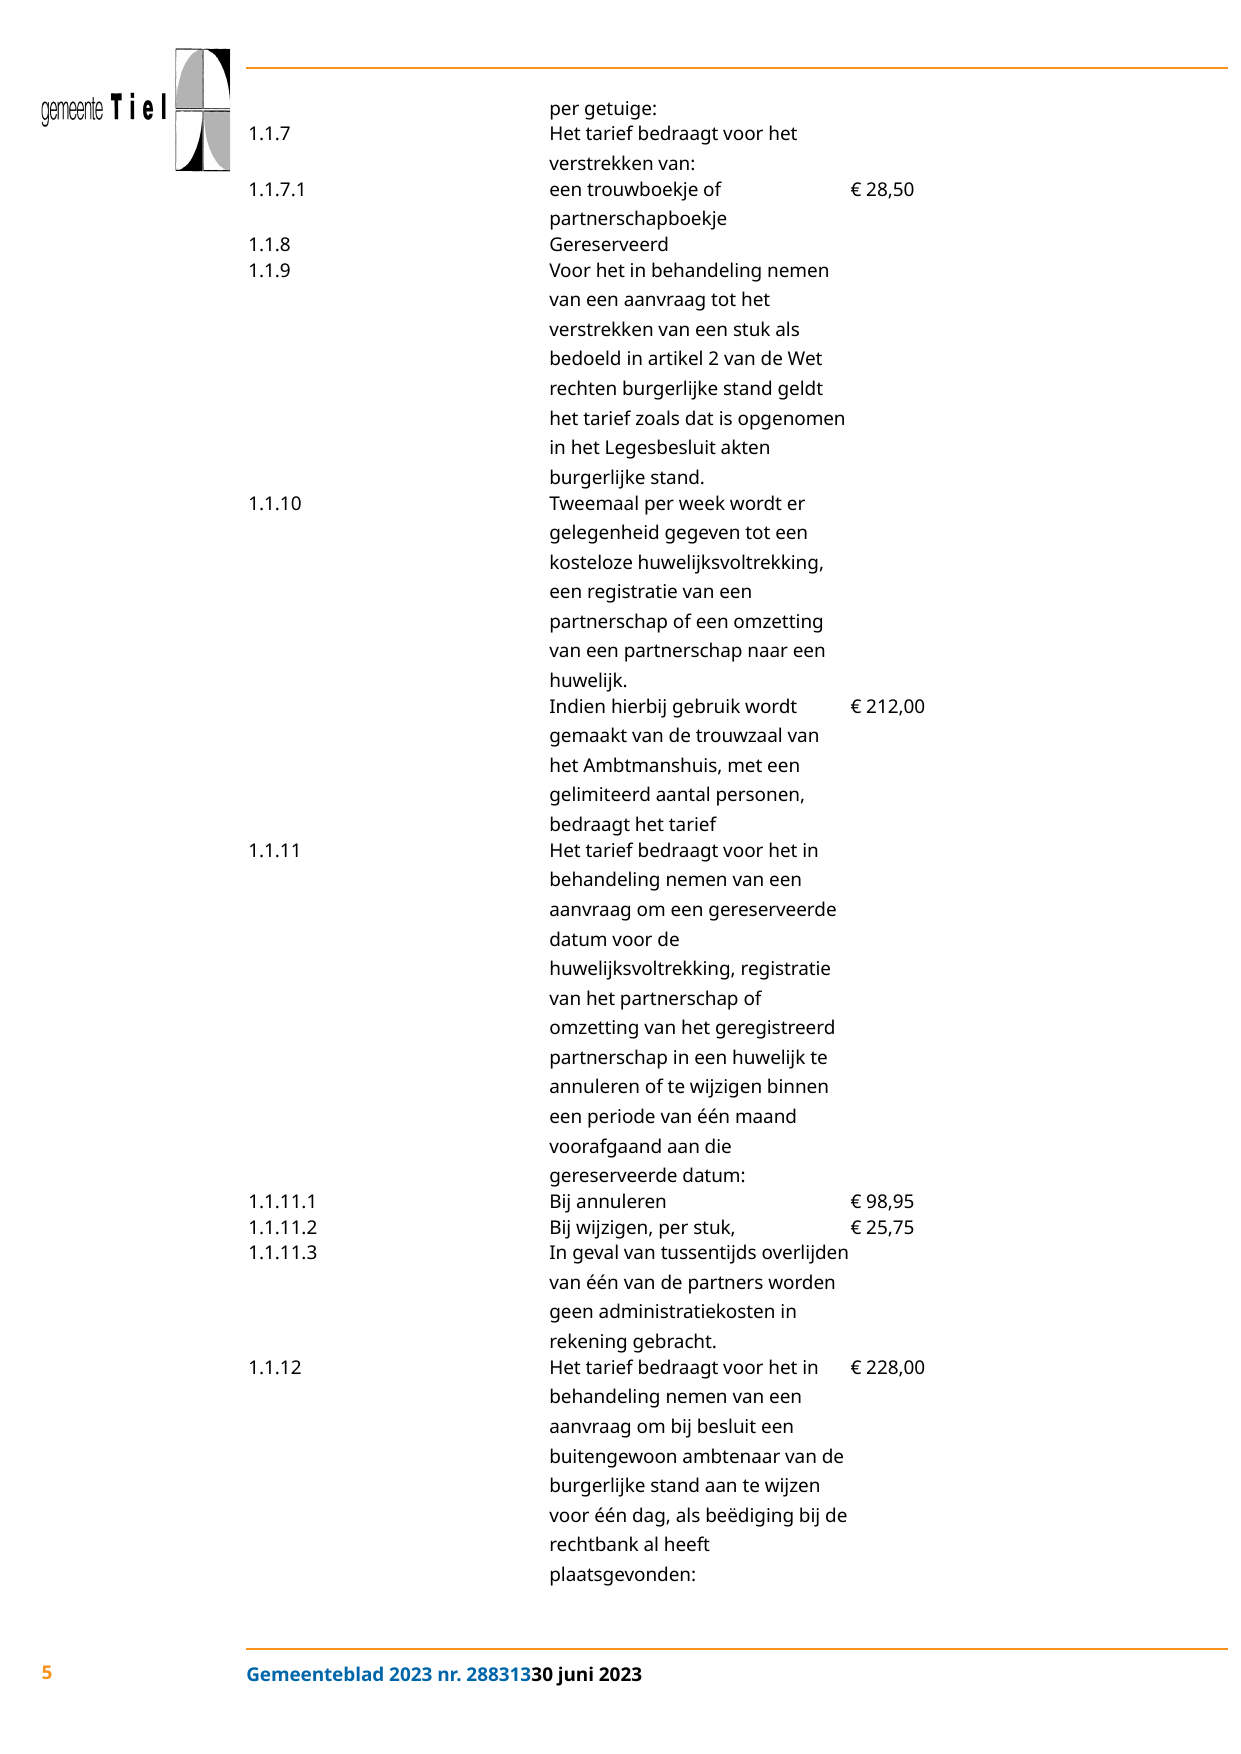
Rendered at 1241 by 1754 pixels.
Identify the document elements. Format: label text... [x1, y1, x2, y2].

table_cell Gereserveerd [549, 231, 850, 257]
table_cell per getuige: [549, 95, 850, 121]
table_cell [248, 693, 549, 837]
table_cell Het tarief bedraagt voor het in behandeling nemen van een aanvraag om een gereserveerde datum voor de huwelijksvoltrekking, registratie van het partnerschap of omzetting van het geregistreerd partnerschap in een huwelijk te annuleren of te wijzigen binnen een periode van één maand voorafgaand aan die gereserveerde datum: [549, 837, 850, 1188]
table_cell 1.1.11.3 [248, 1240, 549, 1354]
table_cell Voor het in behandeling nemen van een aanvraag tot het verstrekken van een stuk als bedoeld in artikel 2 van de Wet rechten burgerlijke stand geldt het tarief zoals dat is opgenomen in het Legesbesluit akten burgerlijke stand. [549, 257, 850, 490]
table_cell 1.1.9 [248, 257, 549, 490]
table_cell 1.1.7.1 [248, 176, 549, 231]
table_cell 1.1.11 [248, 837, 549, 1188]
table_cell Bij annuleren [549, 1188, 850, 1214]
table_cell Indien hierbij gebruik wordt gemaakt van de trouwzaal van het Ambtmanshuis, met een gelimiteerd aantal personen, bedraagt het tarief [549, 693, 850, 837]
table_cell [850, 490, 1152, 693]
table_cell [850, 257, 1152, 490]
table_cell [850, 837, 1152, 1188]
table_cell 1.1.12 [248, 1354, 549, 1587]
table_cell € 212,00 [850, 693, 1152, 837]
table_cell een trouwboekje of partnerschapboekje [549, 176, 850, 231]
table_cell Het tarief bedraagt voor het verstrekken van: [549, 121, 850, 176]
table_cell Het tarief bedraagt voor het in behandeling nemen van een aanvraag om bij besluit een buitengewoon ambtenaar van de burgerlijke stand aan te wijzen voor één dag, als beëdiging bij de rechtbank al heeft plaatsgevonden: [549, 1354, 850, 1587]
picture [41, 47, 231, 172]
table_cell [248, 95, 549, 121]
table_cell € 25,75 [850, 1214, 1152, 1239]
table_cell 1.1.8 [248, 231, 549, 257]
table_cell [850, 1240, 1152, 1354]
table_cell Tweemaal per week wordt er gelegenheid gegeven tot een kosteloze huwelijksvoltrekking, een registratie van een partnerschap of een omzetting van een partnerschap naar een huwelijk. [549, 490, 850, 693]
table_cell 1.1.11.2 [248, 1214, 549, 1239]
table_cell 1.1.11.1 [248, 1188, 549, 1214]
table_cell € 228,00 [850, 1354, 1152, 1587]
table_cell [850, 231, 1152, 257]
table_cell 1.1.7 [248, 121, 549, 176]
table_cell € 28,50 [850, 176, 1152, 231]
table_cell [850, 95, 1152, 121]
table_cell € 98,95 [850, 1188, 1152, 1214]
table_cell 1.1.10 [248, 490, 549, 693]
table_cell Bij wijzigen, per stuk, [549, 1214, 850, 1239]
table_cell [850, 121, 1152, 176]
table_cell In geval van tussentijds overlijden van één van de partners worden geen administratiekosten in rekening gebracht. [549, 1240, 850, 1354]
